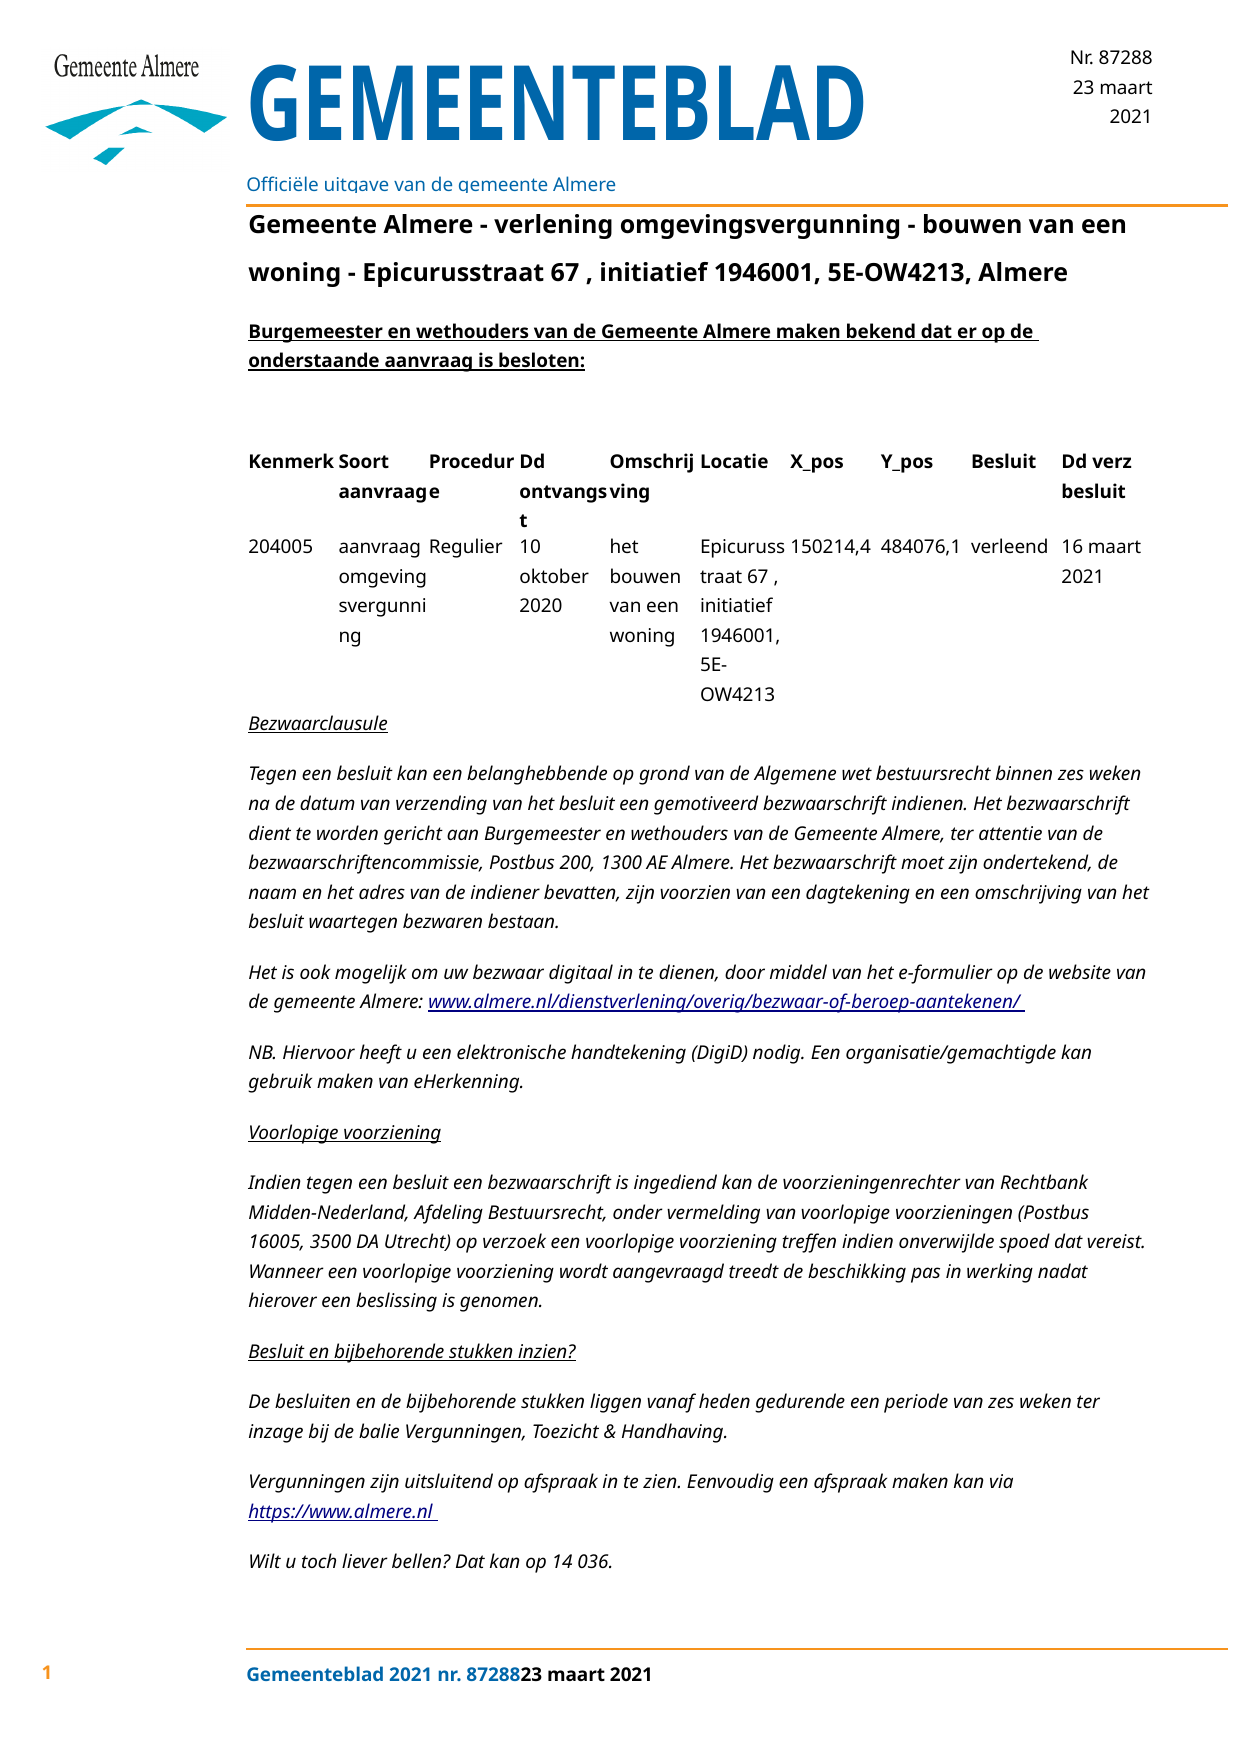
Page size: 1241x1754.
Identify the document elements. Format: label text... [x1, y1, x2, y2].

text Voorlopige voorziening [248, 1119, 1152, 1145]
table_header Locatie [700, 449, 790, 533]
text Indien tegen een besluit een bezwaarschrift is ingediend kan de voorzieningenrechter van Rechtbank Midden-Nederland, Afdeling Bestuursrecht, onder vermelding van voorlopige voorzieningen (Postbus 16005, 3500 DA Utrecht) op verzoek een voorlopige voorziening treffen indien onverwijlde spoed dat vereist. Wanneer een voorlopige voorziening wordt aangevraagd treedt de beschikking pas in werking nadat hierover een beslissing is genomen. [248, 1169, 1152, 1313]
table_cell 484076,1 [881, 533, 971, 707]
table_header Dd verz besluit [1061, 449, 1152, 533]
text Wilt u toch liever bellen? Dat kan op 14 036. [248, 1548, 1152, 1574]
text Besluit en bijbehorende stukken inzien? [248, 1338, 1152, 1364]
table_cell Epicurusstraat 67 , initiatief 1946001, 5E-OW4213 [700, 533, 790, 707]
table_header Dd ontvangst [519, 449, 609, 533]
table_cell 204005 [248, 533, 338, 707]
text NB. Hiervoor heeft u een elektronische handtekening (DigiD) nodig. Een organisatie/gemachtigde kan gebruik maken van eHerkenning. [248, 1039, 1152, 1094]
table_header Kenmerk [248, 449, 338, 533]
text Tegen een besluit kan een belanghebbende op grond van de Algemene wet bestuursrecht binnen zes weken na de datum van verzending van het besluit een gemotiveerd bezwaarschrift indienen. Het bezwaarschrift dient te worden gericht aan Burgemeester en wethouders van de Gemeente Almere, ter attentie van de bezwaarschriftencommissie, Postbus 200, 1300 AE Almere. Het bezwaarschrift moet zijn ondertekend, de naam en het adres van de indiener bevatten, zijn voorzien van een dagtekening en een omschrijving van het besluit waartegen bezwaren bestaan. [248, 761, 1152, 934]
text De besluiten en de bijbehorende stukken liggen vanaf heden gedurende een periode van zes weken ter inzage bij de balie Vergunningen, Toezicht & Handhaving. [248, 1388, 1152, 1444]
table_cell aanvraag omgevingsvergunning [338, 533, 429, 707]
table_header Y_pos [881, 449, 971, 533]
table_cell 10 oktober 2020 [519, 533, 609, 707]
table_header Omschrijving [609, 449, 700, 533]
table_header Besluit [971, 449, 1061, 533]
table_cell 150214,4 [790, 533, 881, 707]
table_cell het bouwen van een woning [609, 533, 700, 707]
table_cell verleend [971, 533, 1061, 707]
text Vergunningen zijn uitsluitend op afspraak in te zien. Eenvoudig een afspraak maken kan via https://www.almere.nl [248, 1468, 1152, 1524]
table_cell Regulier [429, 533, 519, 707]
text Het is ook mogelijk om uw bezwaar digitaal in te dienen, door middel van het e-formulier op de website van de gemeente Almere: www.almere.nl/dienstverlening/overig/bezwaar-of-beroep-aantekenen/ [248, 959, 1152, 1014]
text Burgemeester en wethouders van de Gemeente Almere maken bekend dat er op de onderstaande aanvraag is besloten: [248, 318, 1152, 373]
table_header X_pos [790, 449, 881, 533]
picture [41, 47, 231, 172]
table_cell 16 maart 2021 [1061, 533, 1152, 707]
text Bezwaarclausule [248, 710, 1152, 736]
text Gemeente Almere - verlening omgevingsvergunning - bouwen van een woning - Epicurusstraat 67 , initiatief 1946001, 5E-OW4213, Almere [248, 207, 1152, 288]
table_header Soort aanvraag [338, 449, 429, 533]
table_header Procedure [429, 449, 519, 533]
